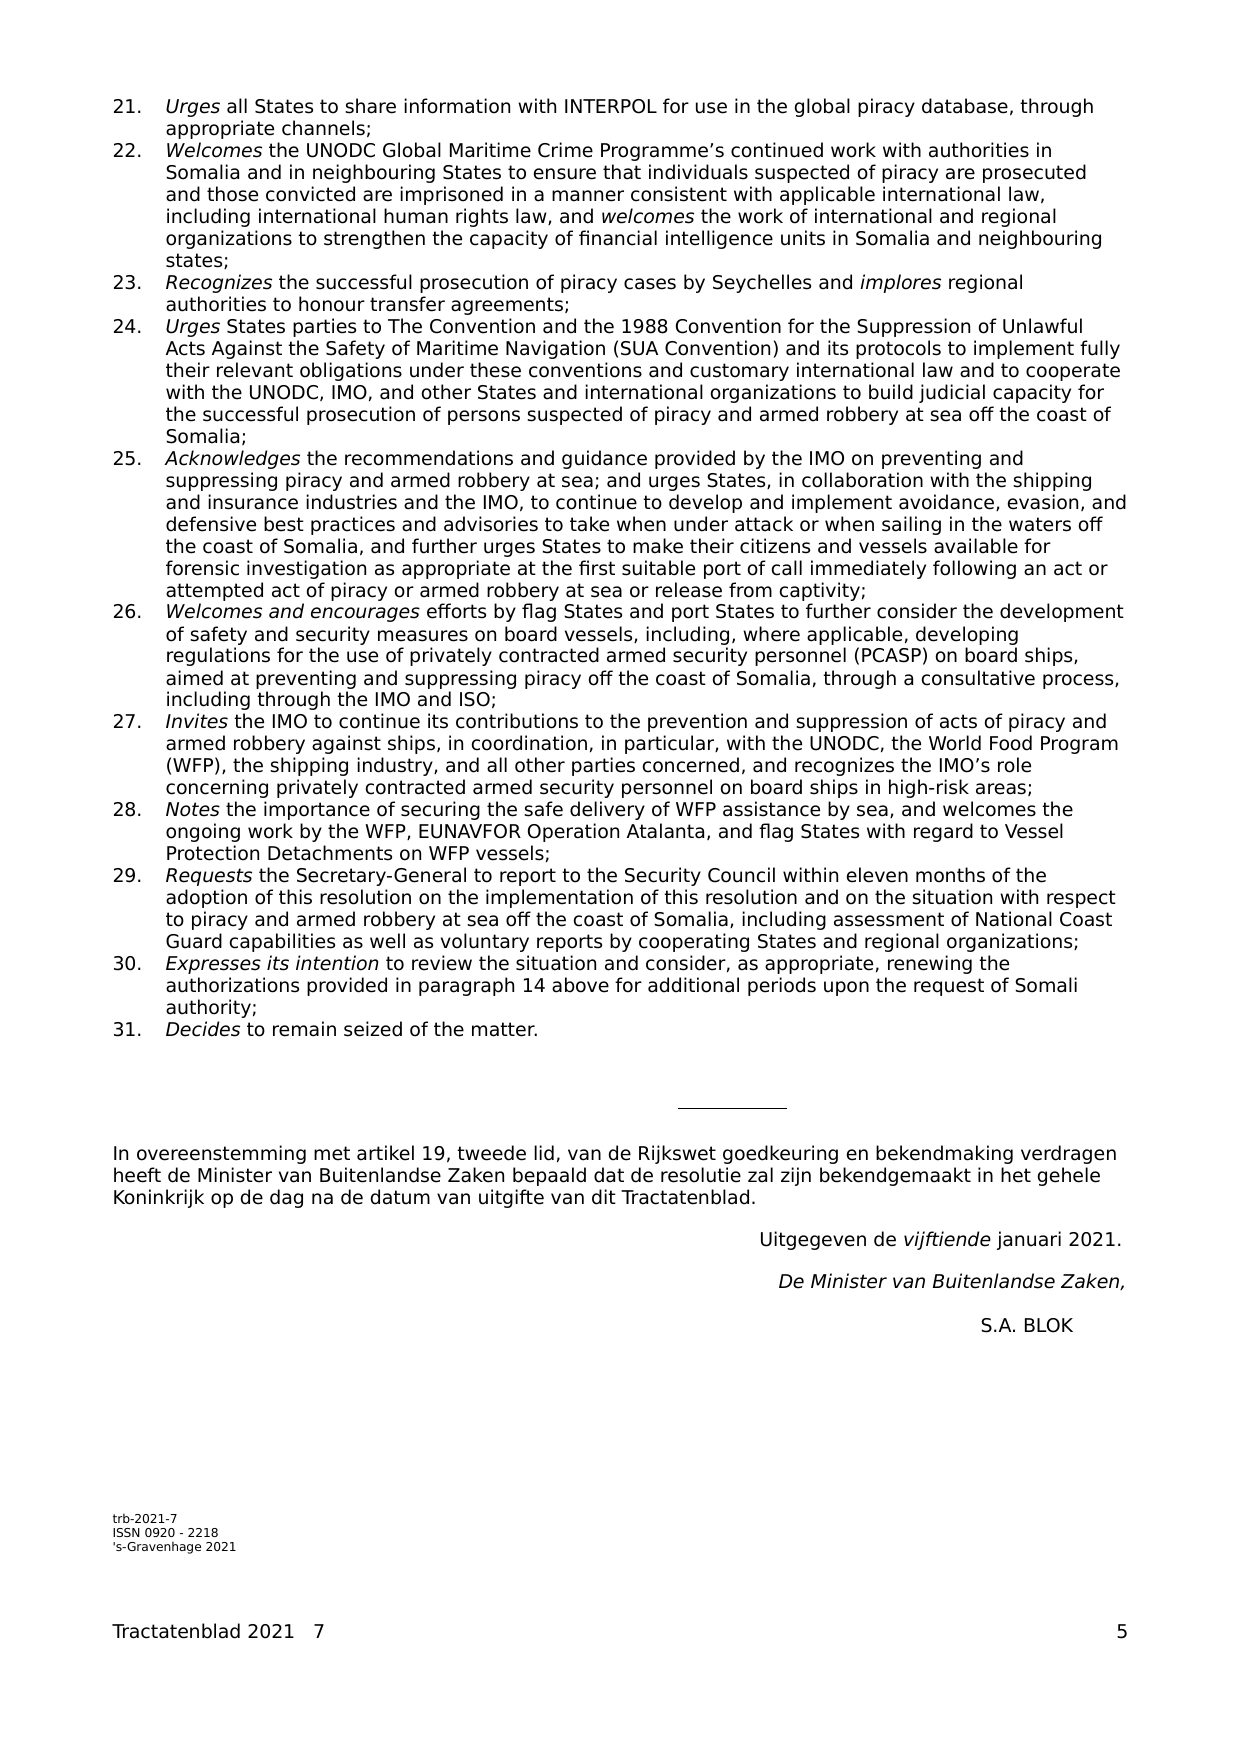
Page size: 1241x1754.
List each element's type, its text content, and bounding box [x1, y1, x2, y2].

text 24. Urges States parties to The Convention and the 1988 Convention for the Suppression of Unlawful Acts Against the Safety of Maritime Navigation (SUA Convention) and its protocols to implement fully their relevant obligations under these conventions and customary international law and to cooperate with the UNODC, IMO, and other States and international organizations to build judicial capacity for the successful prosecution of persons suspected of piracy and armed robbery at sea off the coast of Somalia; [112, 316, 1128, 448]
text trb-2021-7 [112, 1512, 346, 1526]
text 30. Expresses its intention to review the situation and consider, as appropriate, renewing the authorizations provided in paragraph 14 above for additional periods upon the request of Somali authority; [112, 953, 1128, 1019]
text 23. Recognizes the successful prosecution of piracy cases by Seychelles and implores regional authorities to honour transfer agreements; [112, 272, 1128, 316]
text De Minister van Buitenlandse Zaken, S.A. BLOK [112, 1271, 1128, 1337]
text 's-Gravenhage 2021 [112, 1540, 346, 1554]
text 27. Invites the IMO to continue its contributions to the prevention and suppression of acts of piracy and armed robbery against ships, in coordination, in particular, with the UNODC, the World Food Program (WFP), the shipping industry, and all other parties concerned, and recognizes the IMO’s role concerning privately contracted armed security personnel on board ships in high-risk areas; [112, 711, 1128, 799]
text 31. Decides to remain seized of the matter. [112, 1019, 1128, 1041]
text In overeenstemming met artikel 19, tweede lid, van de Rijkswet goedkeuring en bekendmaking verdragen heeft de Minister van Buitenlandse Zaken bepaald dat de resolutie zal zijn bekendgemaakt in het gehele Koninkrijk op de dag na de datum van uitgifte van dit Tractatenblad. [112, 1143, 1128, 1209]
text 28. Notes the importance of securing the safe delivery of WFP assistance by sea, and welcomes the ongoing work by the WFP, EUNAVFOR Operation Atalanta, and flag States with regard to Vessel Protection Detachments on WFP vessels; [112, 799, 1128, 865]
text ISSN 0920 - 2218 [112, 1526, 346, 1540]
text 25. Acknowledges the recommendations and guidance provided by the IMO on preventing and suppressing piracy and armed robbery at sea; and urges States, in collaboration with the shipping and insurance industries and the IMO, to continue to develop and implement avoidance, evasion, and defensive best practices and advisories to take when under attack or when sailing in the waters off the coast of Somalia, and further urges States to make their citizens and vessels available for forensic investigation as appropriate at the first suitable port of call immediately following an act or attempted act of piracy or armed robbery at sea or release from captivity; [112, 448, 1128, 601]
text 29. Requests the Secretary-General to report to the Security Council within eleven months of the adoption of this resolution on the implementation of this resolution and on the situation with respect to piracy and armed robbery at sea off the coast of Somalia, including assessment of National Coast Guard capabilities as well as voluntary reports by cooperating States and regional organizations; [112, 865, 1128, 953]
text 21. Urges all States to share information with INTERPOL for use in the global piracy database, through appropriate channels; [112, 96, 1128, 140]
text Uitgegeven de vijftiende januari 2021. [112, 1229, 1128, 1251]
text 26. Welcomes and encourages efforts by flag States and port States to further consider the development of safety and security measures on board vessels, including, where applicable, developing regulations for the use of privately contracted armed security personnel (PCASP) on board ships, aimed at preventing and suppressing piracy off the coast of Somalia, through a consultative process, including through the IMO and ISO; [112, 601, 1128, 711]
text 22. Welcomes the UNODC Global Maritime Crime Programme’s continued work with authorities in Somalia and in neighbouring States to ensure that individuals suspected of piracy are prosecuted and those convicted are imprisoned in a manner consistent with applicable international law, including international human rights law, and welcomes the work of international and regional organizations to strengthen the capacity of financial intelligence units in Somalia and neighbouring states; [112, 140, 1128, 272]
